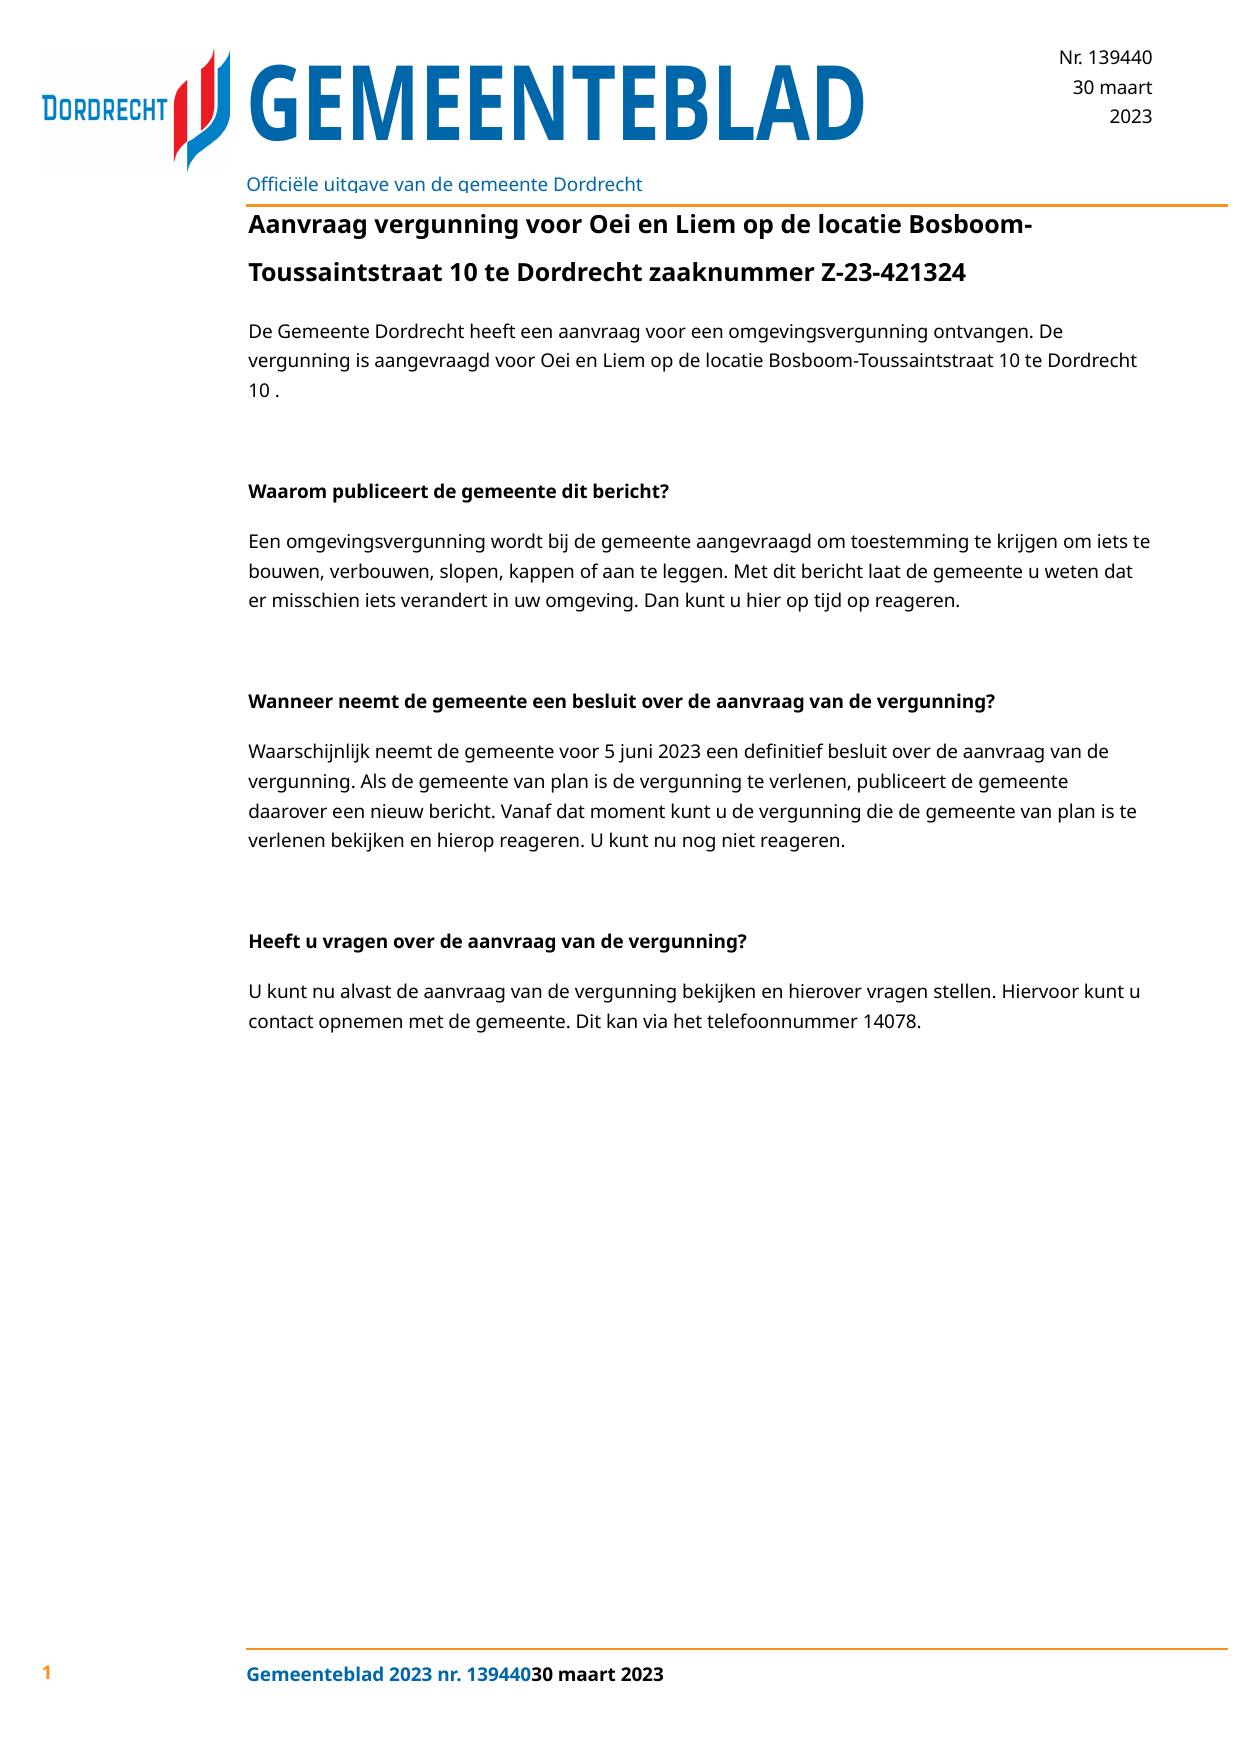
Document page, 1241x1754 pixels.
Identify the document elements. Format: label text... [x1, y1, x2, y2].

text Wanneer neemt de gemeente een besluit over de aanvraag van de vergunning? [248, 688, 1152, 714]
text Aanvraag vergunning voor Oei en Liem op de locatie Bosboom-Toussaintstraat 10 te Dordrecht zaaknummer Z-23-421324 [248, 207, 1152, 288]
text Waarom publiceert de gemeente dit bericht? [248, 478, 1152, 504]
picture [41, 47, 231, 172]
text U kunt nu alvast de aanvraag van de vergunning bekijken en hierover vragen stellen. Hiervoor kunt u contact opnemen met de gemeente. Dit kan via het telefoonnummer 14078. [248, 979, 1152, 1034]
text De Gemeente Dordrecht heeft een aanvraag voor een omgevingsvergunning ontvangen. De vergunning is aangevraagd voor Oei en Liem op de locatie Bosboom-Toussaintstraat 10 te Dordrecht 10 . [248, 318, 1152, 403]
text Heeft u vragen over de aanvraag van de vergunning? [248, 928, 1152, 954]
text Waarschijnlijk neemt de gemeente voor 5 juni 2023 een definitief besluit over de aanvraag van de vergunning. Als de gemeente van plan is de vergunning te verlenen, publiceert de gemeente daarover een nieuw bericht. Vanaf dat moment kunt u de vergunning die de gemeente van plan is te verlenen bekijken en hierop reageren. U kunt nu nog niet reageren. [248, 739, 1152, 853]
text Een omgevingsvergunning wordt bij de gemeente aangevraagd om toestemming te krijgen om iets te bouwen, verbouwen, slopen, kappen of aan te leggen. Met dit bericht laat de gemeente u weten dat er misschien iets verandert in uw omgeving. Dan kunt u hier op tijd op reageren. [248, 528, 1152, 613]
